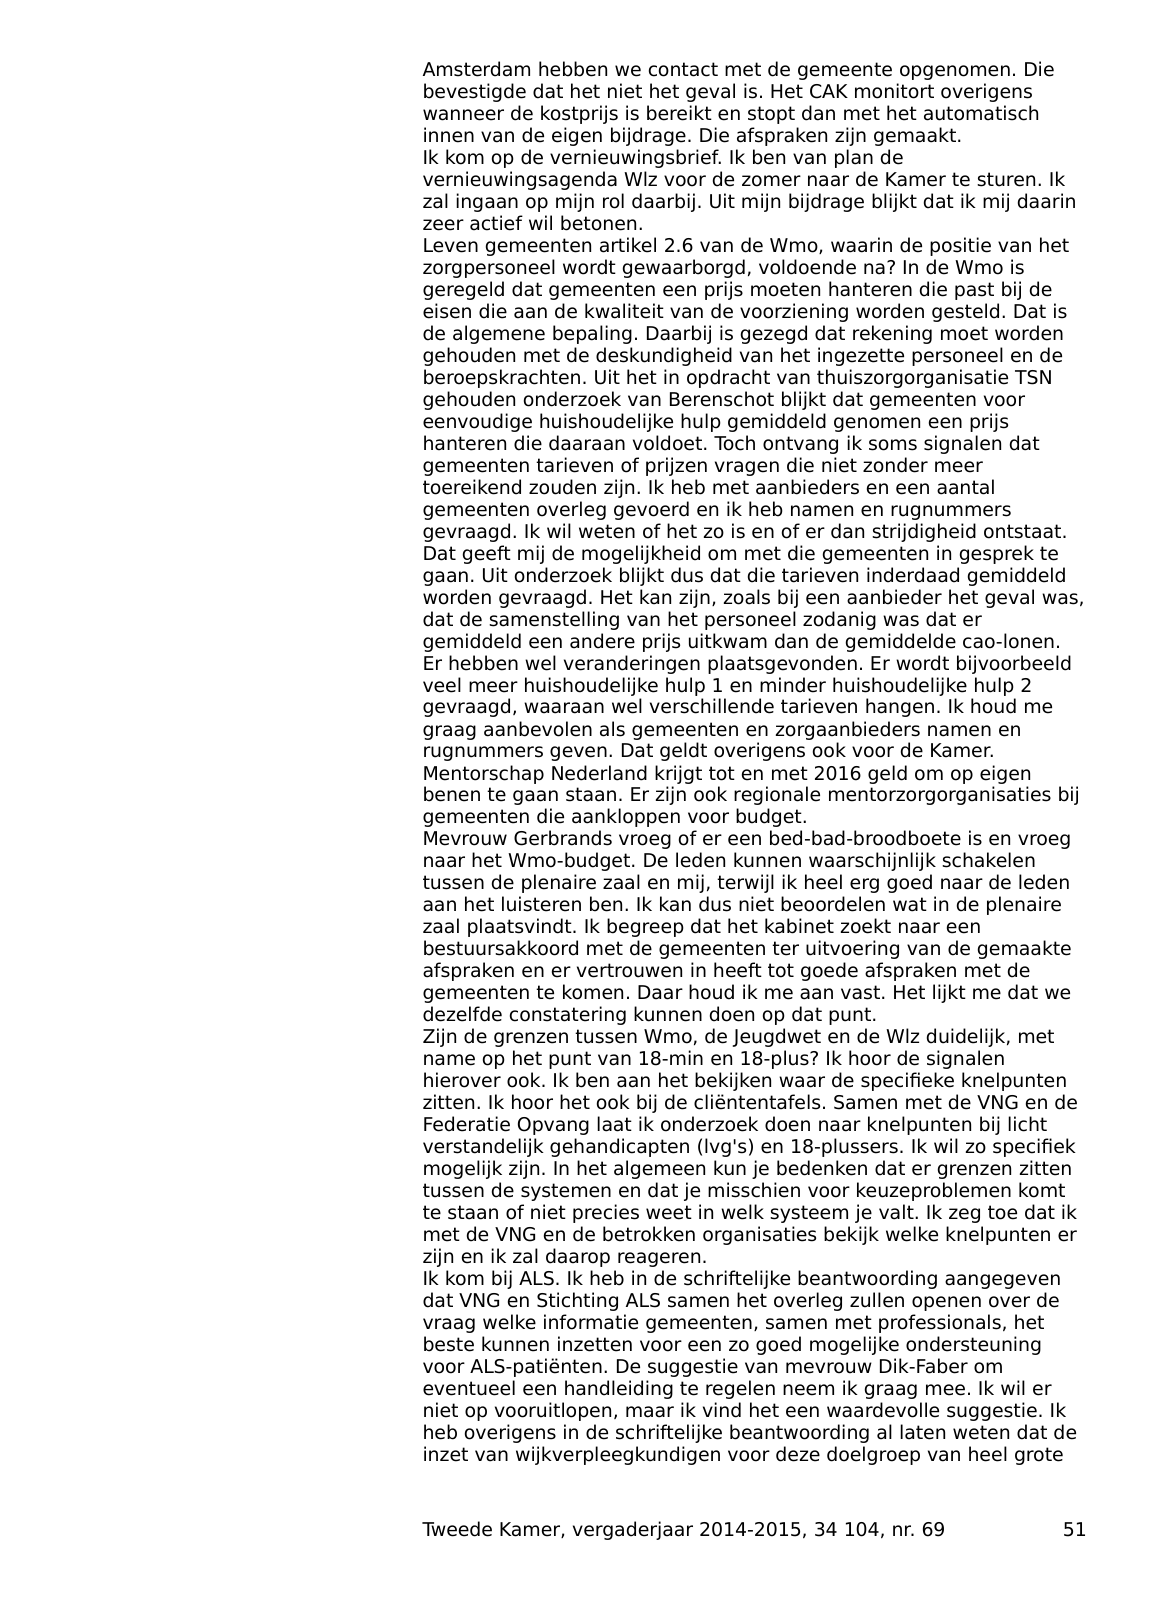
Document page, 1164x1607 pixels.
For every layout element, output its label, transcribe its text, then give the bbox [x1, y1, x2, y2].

text Ik kom bij ALS. Ik heb in de schriftelijke beantwoording aangegeven dat VNG en Stichting ALS samen het overleg zullen openen over de vraag welke informatie gemeenten, samen met professionals, het beste kunnen inzetten voor een zo goed mogelijke ondersteuning voor ALS-patiënten. De suggestie van mevrouw Dik-Faber om eventueel een handleiding te regelen neem ik graag mee. Ik wil er niet op vooruitlopen, maar ik vind het een waardevolle suggestie. Ik heb overigens in de schriftelijke beantwoording al laten weten dat de inzet van wijkverpleegkundigen voor deze doelgroep van heel grote [422, 1268, 1087, 1466]
text Ik kom op de vernieuwingsbrief. Ik ben van plan de vernieuwingsagenda Wlz voor de zomer naar de Kamer te sturen. Ik zal ingaan op mijn rol daarbij. Uit mijn bijdrage blijkt dat ik mij daarin zeer actief wil betonen. [422, 147, 1087, 235]
text Mentorschap Nederland krijgt tot en met 2016 geld om op eigen benen te gaan staan. Er zijn ook regionale mentorzorgorganisaties bij gemeenten die aankloppen voor budget. [422, 762, 1087, 828]
text Zijn de grenzen tussen Wmo, de Jeugdwet en de Wlz duidelijk, met name op het punt van 18-min en 18-plus? Ik hoor de signalen hierover ook. Ik ben aan het bekijken waar de specifieke knelpunten zitten. Ik hoor het ook bij de cliëntentafels. Samen met de VNG en de Federatie Opvang laat ik onderzoek doen naar knelpunten bij licht verstandelijk gehandicapten (lvg's) en 18-plussers. Ik wil zo specifiek mogelijk zijn. In het algemeen kun je bedenken dat er grenzen zitten tussen de systemen en dat je misschien voor keuzeproblemen komt te staan of niet precies weet in welk systeem je valt. Ik zeg toe dat ik met de VNG en de betrokken organisaties bekijk welke knelpunten er zijn en ik zal daarop reageren. [422, 1026, 1087, 1268]
text Mevrouw Gerbrands vroeg of er een bed-bad-broodboete is en vroeg naar het Wmo-budget. De leden kunnen waarschijnlijk schakelen tussen de plenaire zaal en mij, terwijl ik heel erg goed naar de leden aan het luisteren ben. Ik kan dus niet beoordelen wat in de plenaire zaal plaatsvindt. Ik begreep dat het kabinet zoekt naar een bestuursakkoord met de gemeenten ter uitvoering van de gemaakte afspraken en er vertrouwen in heeft tot goede afspraken met de gemeenten te komen. Daar houd ik me aan vast. Het lijkt me dat we dezelfde constatering kunnen doen op dat punt. [422, 828, 1087, 1026]
text Amsterdam hebben we contact met de gemeente opgenomen. Die bevestigde dat het niet het geval is. Het CAK monitort overigens wanneer de kostprijs is bereikt en stopt dan met het automatisch innen van de eigen bijdrage. Die afspraken zijn gemaakt. [422, 59, 1087, 147]
text Leven gemeenten artikel 2.6 van de Wmo, waarin de positie van het zorgpersoneel wordt gewaarborgd, voldoende na? In de Wmo is geregeld dat gemeenten een prijs moeten hanteren die past bij de eisen die aan de kwaliteit van de voorziening worden gesteld. Dat is de algemene bepaling. Daarbij is gezegd dat rekening moet worden gehouden met de deskundigheid van het ingezette personeel en de beroepskrachten. Uit het in opdracht van thuiszorgorganisatie TSN gehouden onderzoek van Berenschot blijkt dat gemeenten voor eenvoudige huishoudelijke hulp gemiddeld genomen een prijs hanteren die daaraan voldoet. Toch ontvang ik soms signalen dat gemeenten tarieven of prijzen vragen die niet zonder meer toereikend zouden zijn. Ik heb met aanbieders en een aantal gemeenten overleg gevoerd en ik heb namen en rugnummers gevraagd. Ik wil weten of het zo is en of er dan strijdigheid ontstaat. Dat geeft mij de mogelijkheid om met die gemeenten in gesprek te gaan. Uit onderzoek blijkt dus dat die tarieven inderdaad gemiddeld worden gevraagd. Het kan zijn, zoals bij een aanbieder het geval was, dat de samenstelling van het personeel zodanig was dat er gemiddeld een andere prijs uitkwam dan de gemiddelde cao-lonen. Er hebben wel veranderingen plaatsgevonden. Er wordt bijvoorbeeld veel meer huishoudelijke hulp 1 en minder huishoudelijke hulp 2 gevraagd, waaraan wel verschillende tarieven hangen. Ik houd me graag aanbevolen als gemeenten en zorgaanbieders namen en rugnummers geven. Dat geldt overigens ook voor de Kamer. [422, 235, 1087, 762]
